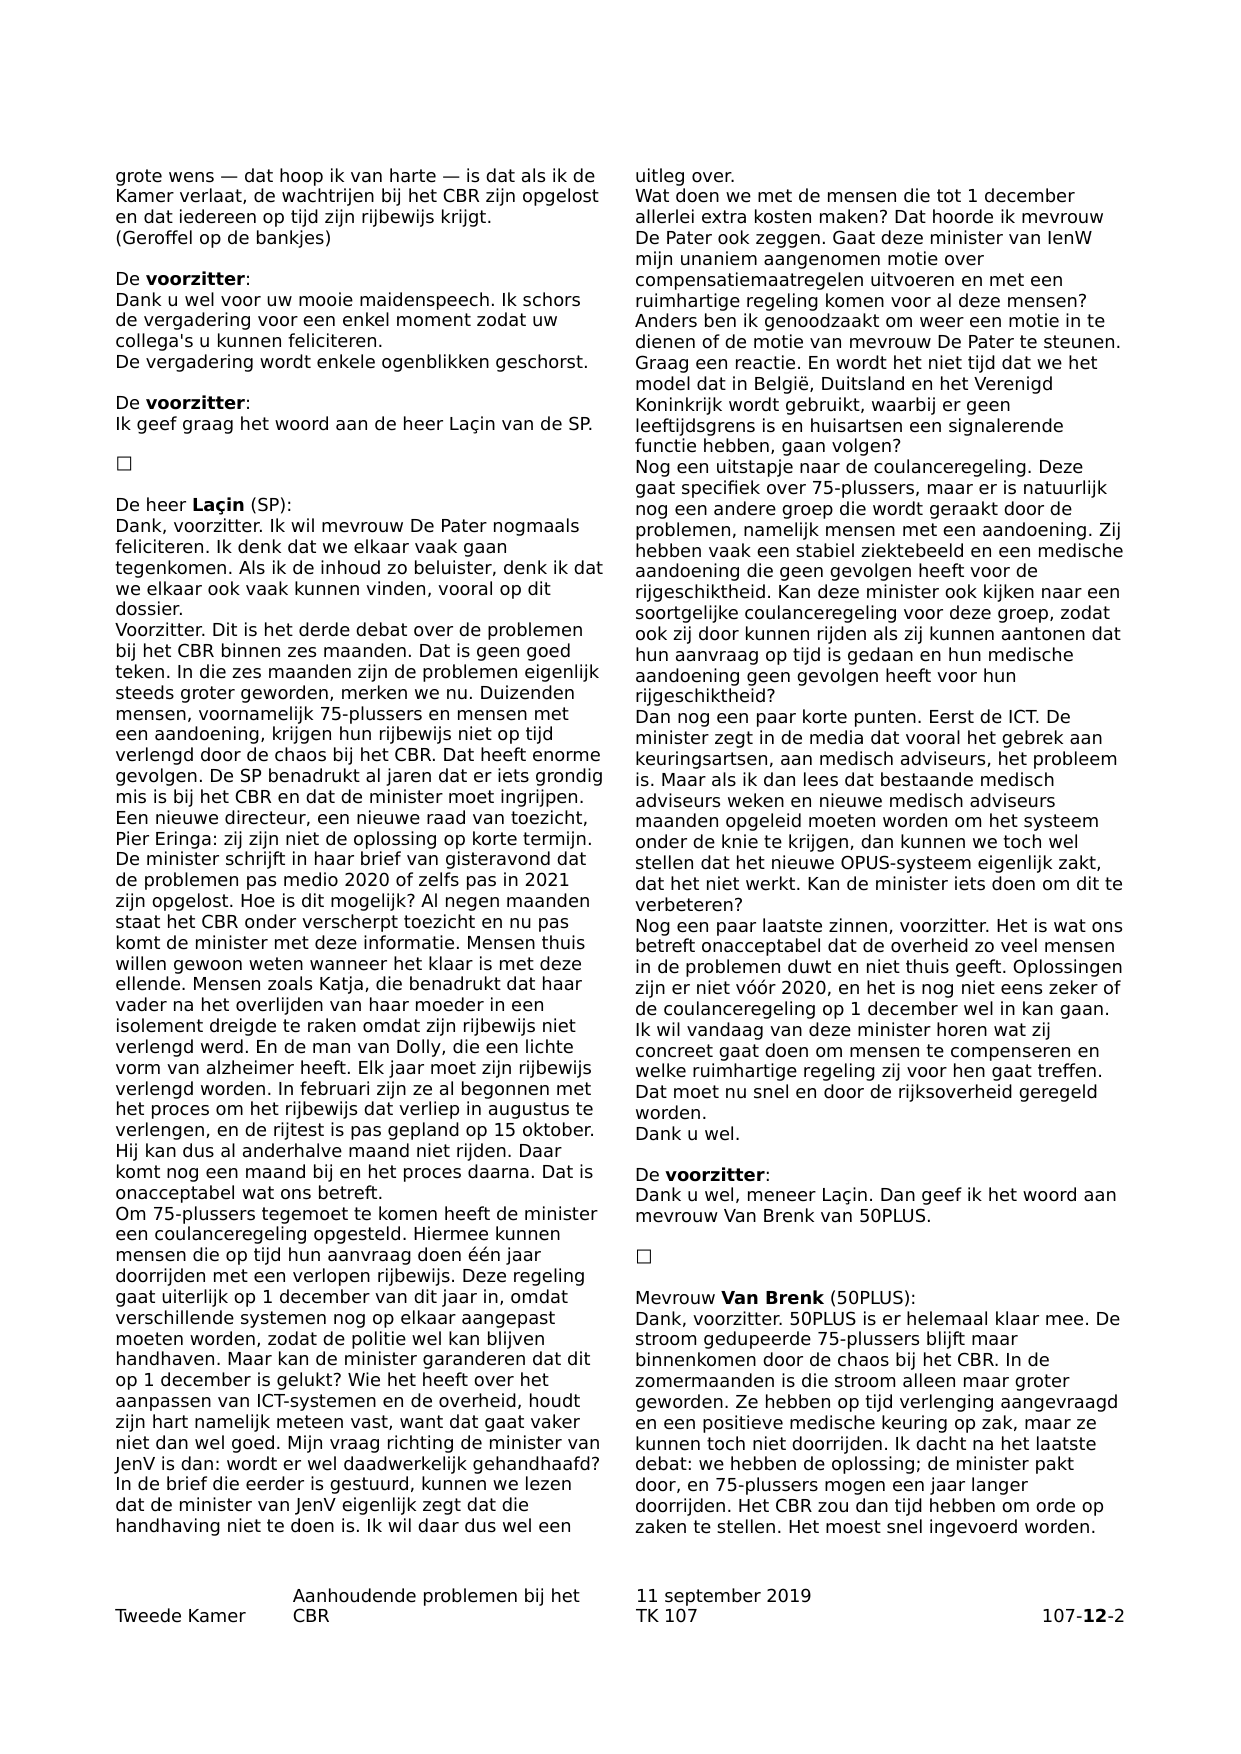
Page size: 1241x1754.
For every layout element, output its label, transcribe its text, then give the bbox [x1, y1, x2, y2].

text Dank, voorzitter. 50PLUS is er helemaal klaar mee. De stroom gedupeerde 75-plussers blijft maar binnenkomen door de chaos bij het CBR. In de zomermaanden is die stroom alleen maar groter geworden. Ze hebben op tijd verlenging aangevraagd en een positieve medische keuring op zak, maar ze kunnen toch niet doorrijden. Ik dacht na het laatste debat: we hebben de oplossing; de minister pakt door, en 75-plussers mogen een jaar langer doorrijden. Het CBR zou dan tijd hebben om orde op zaken te stellen. Het moest snel ingevoerd worden. [635, 1308, 1125, 1537]
text uitleg over. [635, 165, 1125, 186]
text De vergadering wordt enkele ogenblikken geschorst. [115, 352, 605, 373]
text grote wens — dat hoop ik van harte — is dat als ik de Kamer verlaat, de wachtrijen bij het CBR zijn opgelost en dat iedereen op tijd zijn rijbewijs krijgt. [115, 165, 605, 228]
text De voorzitter: [115, 269, 605, 289]
text Dan nog een paar korte punten. Eerst de ICT. De minister zegt in de media dat vooral het gebrek aan keuringsartsen, aan medisch adviseurs, het probleem is. Maar als ik dan lees dat bestaande medisch adviseurs weken en nieuwe medisch adviseurs maanden opgeleid moeten worden om het systeem onder de knie te krijgen, dan kunnen we toch wel stellen dat het nieuwe OPUS-systeem eigenlijk zakt, dat het niet werkt. Kan de minister iets doen om dit te verbeteren? [635, 707, 1125, 915]
text Dank u wel voor uw mooie maidenspeech. Ik schors de vergadering voor een enkel moment zodat uw collega's u kunnen feliciteren. [115, 289, 605, 352]
text Nog een paar laatste zinnen, voorzitter. Het is wat ons betreft onacceptabel dat de overheid zo veel mensen in de problemen duwt en niet thuis geeft. Oplossingen zijn er niet vóór 2020, en het is nog niet eens zeker of de coulanceregeling op 1 december wel in kan gaan. Ik wil vandaag van deze minister horen wat zij concreet gaat doen om mensen te compenseren en welke ruimhartige regeling zij voor hen gaat treffen. Dat moet nu snel en door de rijksoverheid geregeld worden. [635, 915, 1125, 1124]
text Dank u wel, meneer Laçin. Dan geef ik het woord aan mevrouw Van Brenk van 50PLUS. [635, 1185, 1125, 1227]
text Nog een uitstapje naar de coulanceregeling. Deze gaat specifiek over 75-plussers, maar er is natuurlijk nog een andere groep die wordt geraakt door de problemen, namelijk mensen met een aandoening. Zij hebben vaak een stabiel ziektebeeld en een medische aandoening die geen gevolgen heeft voor de rijgeschiktheid. Kan deze minister ook kijken naar een soortgelijke coulanceregeling voor deze groep, zodat ook zij door kunnen rijden als zij kunnen aantonen dat hun aanvraag op tijd is gedaan en hun medische aandoening geen gevolgen heeft voor hun rijgeschiktheid? [635, 457, 1125, 707]
text Mevrouw Van Brenk (50PLUS): [635, 1288, 1125, 1308]
text Dank u wel. [635, 1124, 1125, 1144]
text Om 75-plussers tegemoet te komen heeft de minister een coulanceregeling opgesteld. Hiermee kunnen mensen die op tijd hun aanvraag doen één jaar doorrijden met een verlopen rijbewijs. Deze regeling gaat uiterlijk op 1 december van dit jaar in, omdat verschillende systemen nog op elkaar aangepast moeten worden, zodat de politie wel kan blijven handhaven. Maar kan de minister garanderen dat dit op 1 december is gelukt? Wie het heeft over het aanpassen van ICT-systemen en de overheid, houdt zijn hart namelijk meteen vast, want dat gaat vaker niet dan wel goed. Mijn vraag richting de minister van JenV is dan: wordt er wel daadwerkelijk gehandhaafd? In de brief die eerder is gestuurd, kunnen we lezen dat de minister van JenV eigenlijk zegt dat die handhaving niet te doen is. Ik wil daar dus wel een [115, 1203, 605, 1537]
text Wat doen we met de mensen die tot 1 december allerlei extra kosten maken? Dat hoorde ik mevrouw De Pater ook zeggen. Gaat deze minister van IenW mijn unaniem aangenomen motie over compensatiemaatregelen uitvoeren en met een ruimhartige regeling komen voor al deze mensen? Anders ben ik genoodzaakt om weer een motie in te dienen of de motie van mevrouw De Pater te steunen. Graag een reactie. En wordt het niet tijd dat we het model dat in België, Duitsland en het Verenigd Koninkrijk wordt gebruikt, waarbij er geen leeftijdsgrens is en huisartsen een signalerende functie hebben, gaan volgen? [635, 186, 1125, 457]
text ⬜ [115, 454, 605, 475]
text ⬜ [635, 1247, 1125, 1268]
text De minister schrijft in haar brief van gisteravond dat de problemen pas medio 2020 of zelfs pas in 2021 zijn opgelost. Hoe is dit mogelijk? Al negen maanden staat het CBR onder verscherpt toezicht en nu pas komt de minister met deze informatie. Mensen thuis willen gewoon weten wanneer het klaar is met deze ellende. Mensen zoals Katja, die benadrukt dat haar vader na het overlijden van haar moeder in een isolement dreigde te raken omdat zijn rijbewijs niet verlengd werd. En de man van Dolly, die een lichte vorm van alzheimer heeft. Elk jaar moet zijn rijbewijs verlengd worden. In februari zijn ze al begonnen met het proces om het rijbewijs dat verliep in augustus te verlengen, en de rijtest is pas gepland op 15 oktober. Hij kan dus al anderhalve maand niet rijden. Daar komt nog een maand bij en het proces daarna. Dat is onacceptabel wat ons betreft. [115, 849, 605, 1203]
text De voorzitter: [115, 393, 605, 413]
text De heer Laçin (SP): [115, 495, 605, 516]
text Dank, voorzitter. Ik wil mevrouw De Pater nogmaals feliciteren. Ik denk dat we elkaar vaak gaan tegenkomen. Als ik de inhoud zo beluister, denk ik dat we elkaar ook vaak kunnen vinden, vooral op dit dossier. [115, 516, 605, 620]
text (Geroffel op de bankjes) [115, 228, 605, 249]
text Ik geef graag het woord aan de heer Laçin van de SP. [115, 413, 605, 434]
text Voorzitter. Dit is het derde debat over de problemen bij het CBR binnen zes maanden. Dat is geen goed teken. In die zes maanden zijn de problemen eigenlijk steeds groter geworden, merken we nu. Duizenden mensen, voornamelijk 75-plussers en mensen met een aandoening, krijgen hun rijbewijs niet op tijd verlengd door de chaos bij het CBR. Dat heeft enorme gevolgen. De SP benadrukt al jaren dat er iets grondig mis is bij het CBR en dat de minister moet ingrijpen. Een nieuwe directeur, een nieuwe raad van toezicht, Pier Eringa: zij zijn niet de oplossing op korte termijn. [115, 620, 605, 849]
text De voorzitter: [635, 1164, 1125, 1185]
